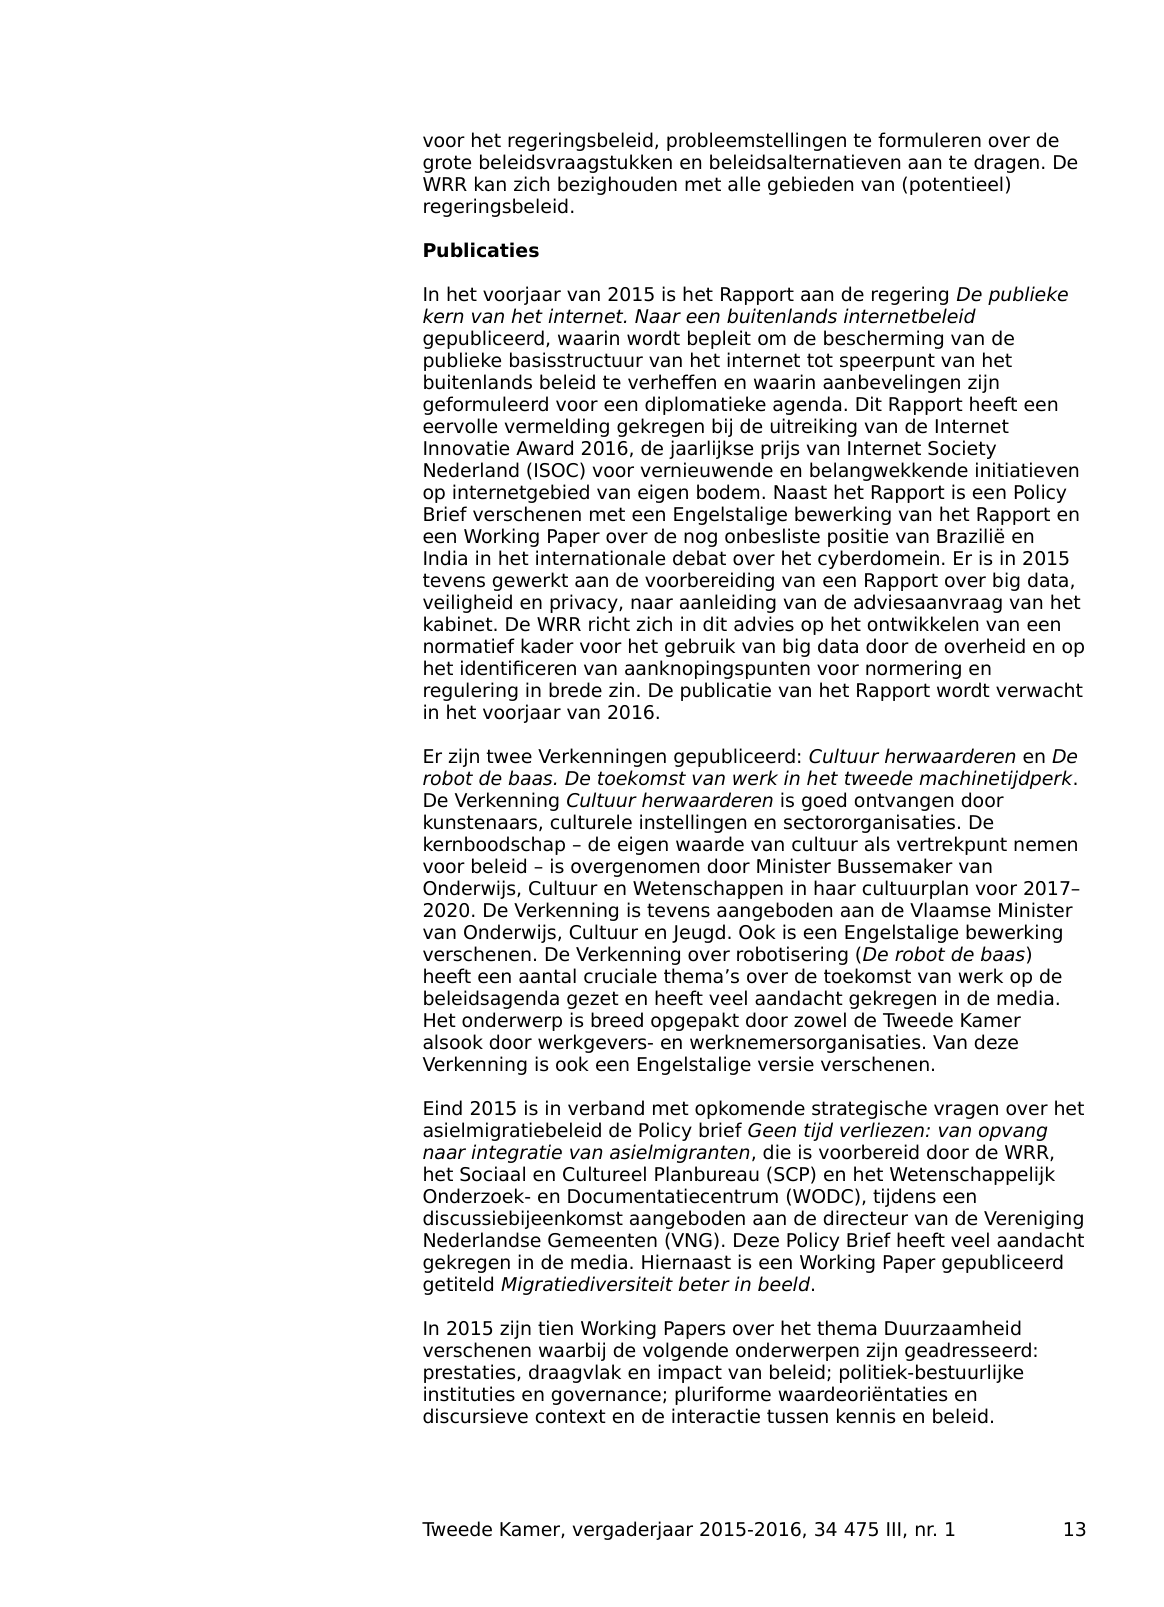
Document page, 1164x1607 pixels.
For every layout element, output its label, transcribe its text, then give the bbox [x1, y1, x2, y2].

text In het voorjaar van 2015 is het Rapport aan de regering De publieke kern van het internet. Naar een buitenlands internetbeleid gepubliceerd, waarin wordt bepleit om de bescherming van de publieke basisstructuur van het internet tot speerpunt van het buitenlands beleid te verheffen en waarin aanbevelingen zijn geformuleerd voor een diplomatieke agenda. Dit Rapport heeft een eervolle vermelding gekregen bij de uitreiking van de Internet Innovatie Award 2016, de jaarlijkse prijs van Internet Society Nederland (ISOC) voor vernieuwende en belangwekkende initiatieven op internetgebied van eigen bodem. Naast het Rapport is een Policy Brief verschenen met een Engelstalige bewerking van het Rapport en een Working Paper over de nog onbesliste positie van Brazilië en India in het internationale debat over het cyberdomein. Er is in 2015 tevens gewerkt aan de voorbereiding van een Rapport over big data, veiligheid en privacy, naar aanleiding van de adviesaanvraag van het kabinet. De WRR richt zich in dit advies op het ontwikkelen van een normatief kader voor het gebruik van big data door de overheid en op het identificeren van aanknopingspunten voor normering en regulering in brede zin. De publicatie van het Rapport wordt verwacht in het voorjaar van 2016. [422, 284, 1087, 724]
text voor het regeringsbeleid, probleemstellingen te formuleren over de grote beleidsvraagstukken en beleidsalternatieven aan te dragen. De WRR kan zich bezighouden met alle gebieden van (potentieel) regeringsbeleid. [422, 130, 1087, 218]
text In 2015 zijn tien Working Papers over het thema Duurzaamheid verschenen waarbij de volgende onderwerpen zijn geadresseerd: prestaties, draagvlak en impact van beleid; politiek-bestuurlijke instituties en governance; pluriforme waardeoriëntaties en discursieve context en de interactie tussen kennis en beleid. [422, 1318, 1087, 1428]
text Er zijn twee Verkenningen gepubliceerd: Cultuur herwaarderen en De robot de baas. De toekomst van werk in het tweede machinetijdperk. De Verkenning Cultuur herwaarderen is goed ontvangen door kunstenaars, culturele instellingen en sectororganisaties. De kernboodschap – de eigen waarde van cultuur als vertrekpunt nemen voor beleid – is overgenomen door Minister Bussemaker van Onderwijs, Cultuur en Wetenschappen in haar cultuurplan voor 2017–2020. De Verkenning is tevens aangeboden aan de Vlaamse Minister van Onderwijs, Cultuur en Jeugd. Ook is een Engelstalige bewerking verschenen. De Verkenning over robotisering (De robot de baas) heeft een aantal cruciale thema’s over de toekomst van werk op de beleidsagenda gezet en heeft veel aandacht gekregen in de media. Het onderwerp is breed opgepakt door zowel de Tweede Kamer alsook door werkgevers- en werknemersorganisaties. Van deze Verkenning is ook een Engelstalige versie verschenen. [422, 746, 1087, 1076]
text Eind 2015 is in verband met opkomende strategische vragen over het asielmigratiebeleid de Policy brief Geen tijd verliezen: van opvang naar integratie van asielmigranten, die is voorbereid door de WRR, het Sociaal en Cultureel Planbureau (SCP) en het Wetenschappelijk Onderzoek- en Documentatiecentrum (WODC), tijdens een discussiebijeenkomst aangeboden aan de directeur van de Vereniging Nederlandse Gemeenten (VNG). Deze Policy Brief heeft veel aandacht gekregen in de media. Hiernaast is een Working Paper gepubliceerd getiteld Migratiediversiteit beter in beeld. [422, 1098, 1087, 1296]
subtitle Publicaties [422, 240, 1087, 262]
